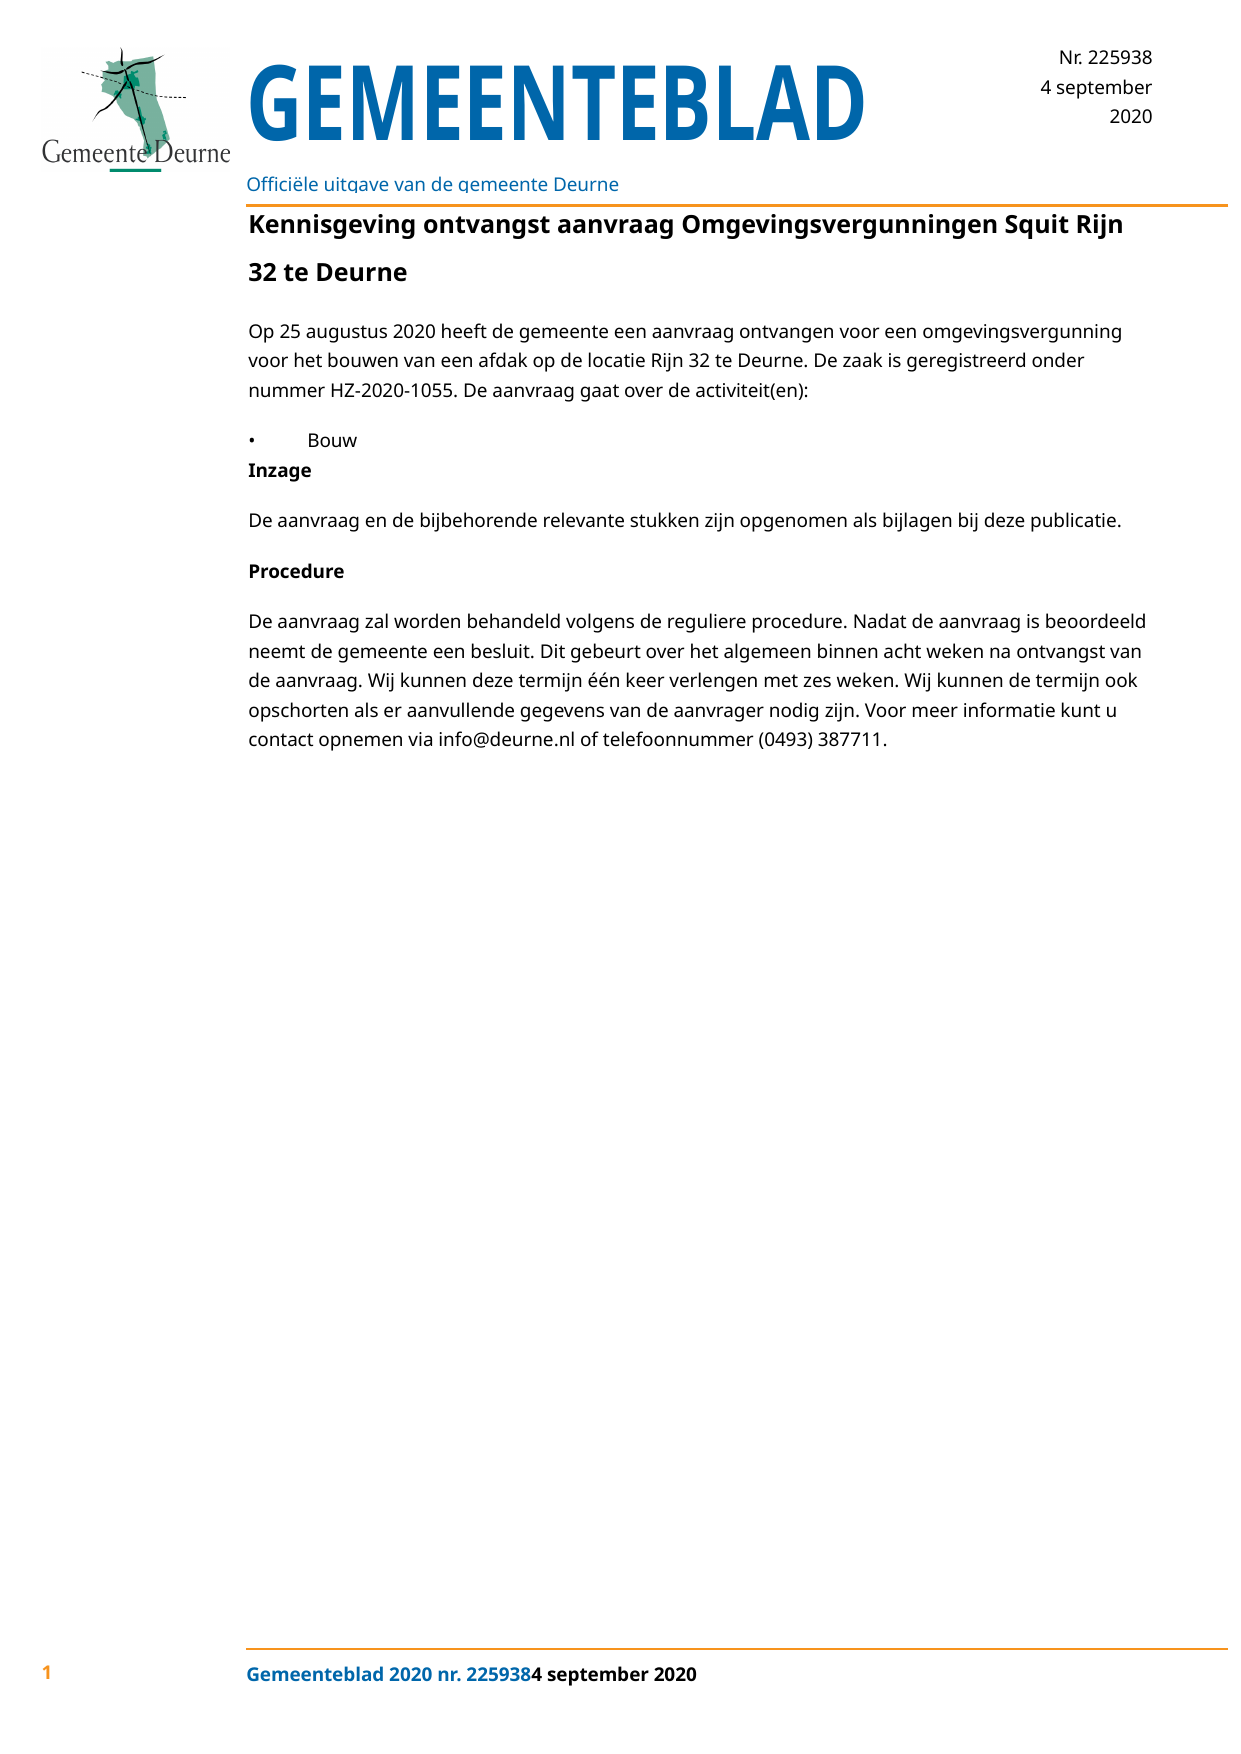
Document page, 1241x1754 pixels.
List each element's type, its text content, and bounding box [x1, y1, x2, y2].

text Inzage [248, 457, 1152, 483]
text De aanvraag en de bijbehorende relevante stukken zijn opgenomen als bijlagen bij deze publicatie. [248, 507, 1152, 533]
picture [41, 47, 231, 172]
text De aanvraag zal worden behandeld volgens de reguliere procedure. Nadat de aanvraag is beoordeeld neemt de gemeente een besluit. Dit gebeurt over het algemeen binnen acht weken na ontvangst van de aanvraag. Wij kunnen deze termijn één keer verlengen met zes weken. Wij kunnen de termijn ook opschorten als er aanvullende gegevens van de aanvrager nodig zijn. Voor meer informatie kunt u contact opnemen via info@deurne.nl of telefoonnummer (0493) 387711. [248, 608, 1152, 752]
text Procedure [248, 558, 1152, 584]
list Bouw [248, 427, 1152, 453]
text Kennisgeving ontvangst aanvraag Omgevingsvergunningen Squit Rijn 32 te Deurne [248, 207, 1152, 288]
text Op 25 augustus 2020 heeft de gemeente een aanvraag ontvangen voor een omgevingsvergunning voor het bouwen van een afdak op de locatie Rijn 32 te Deurne. De zaak is geregistreerd onder nummer HZ-2020-1055. De aanvraag gaat over de activiteit(en): [248, 318, 1152, 403]
